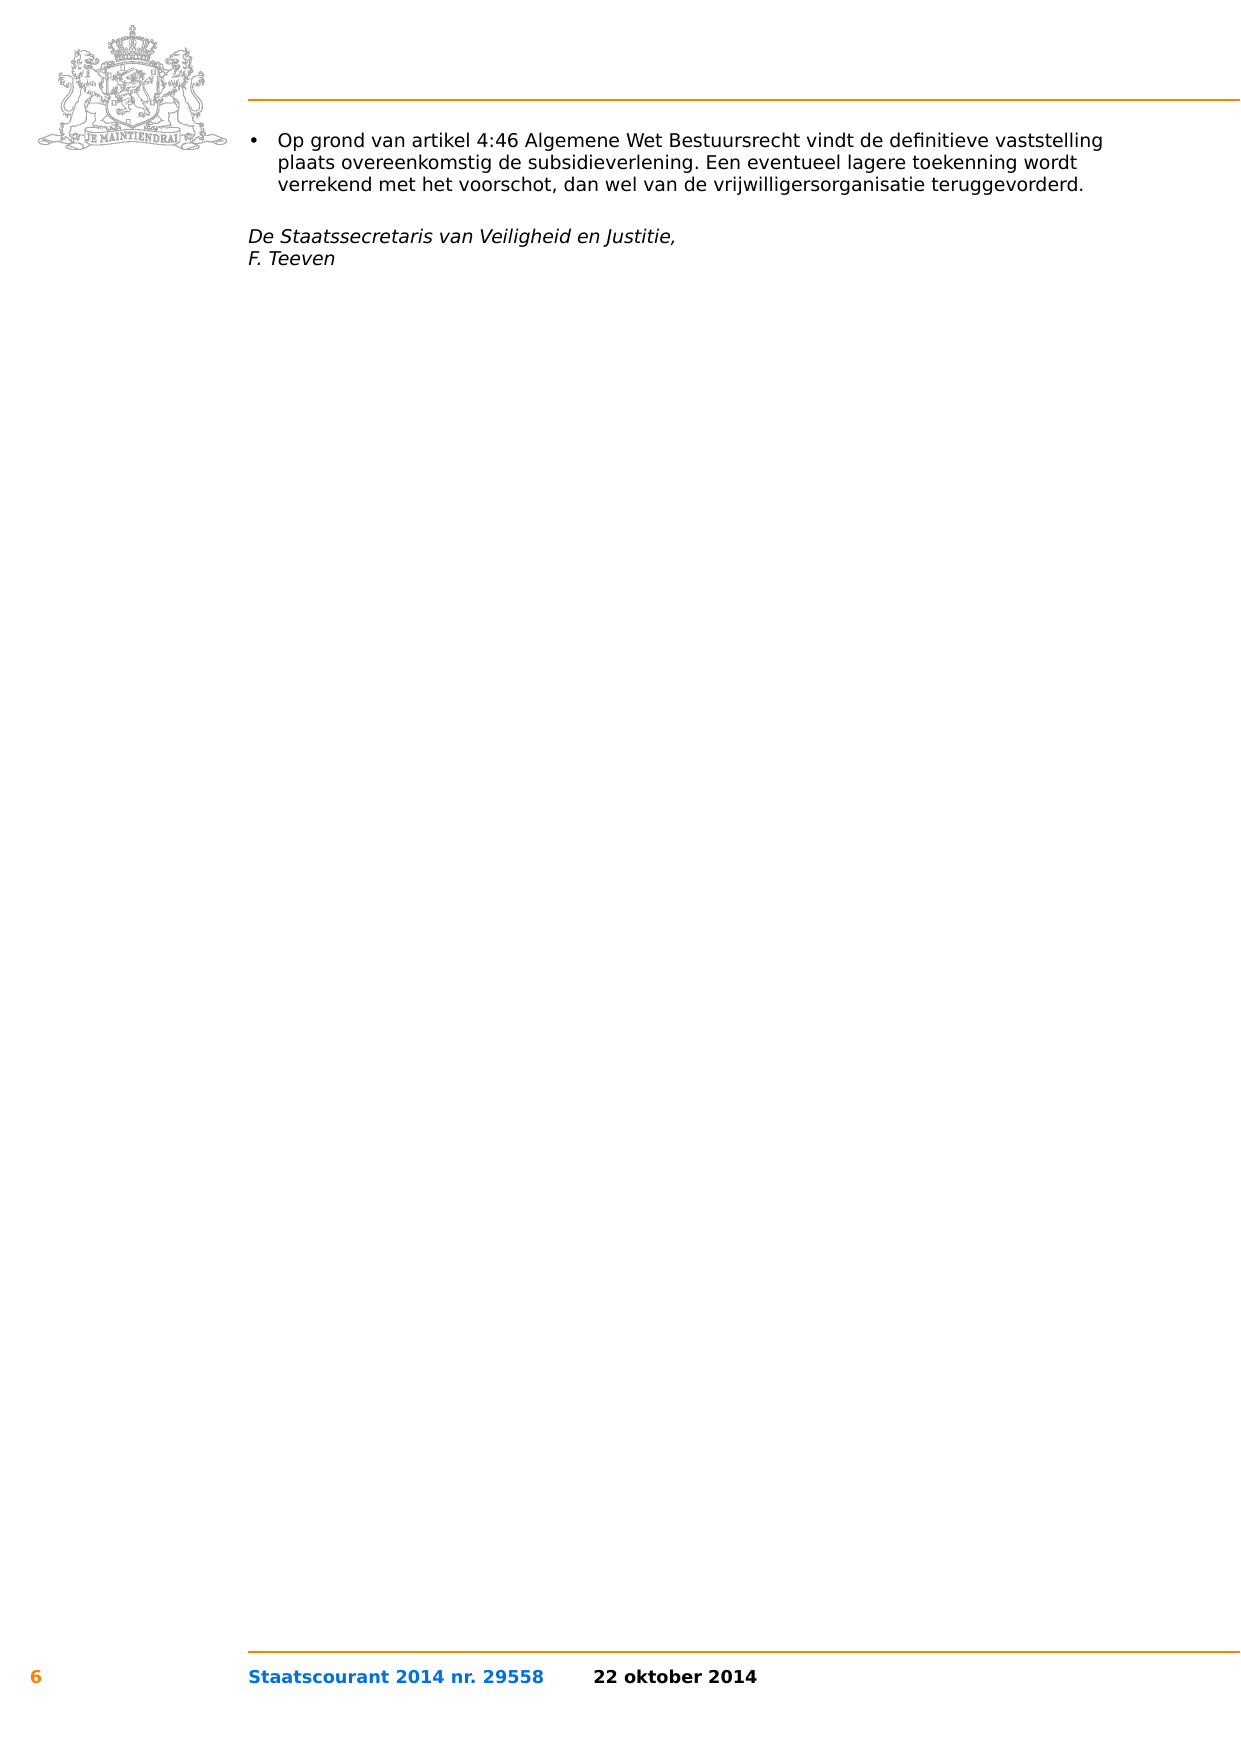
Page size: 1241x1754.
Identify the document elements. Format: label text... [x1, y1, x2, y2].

picture [38, 25, 227, 150]
text • Op grond van artikel 4:46 Algemene Wet Bestuursrecht vindt de definitieve vaststelling plaats overeenkomstig de subsidieverlening. Een eventueel lagere toekenning wordt verrekend met het voorschot, dan wel van de vrijwilligersorganisatie teruggevorderd. [248, 130, 1163, 196]
text De Staatssecretaris van Veiligheid en Justitie, F. Teeven [248, 226, 1163, 270]
